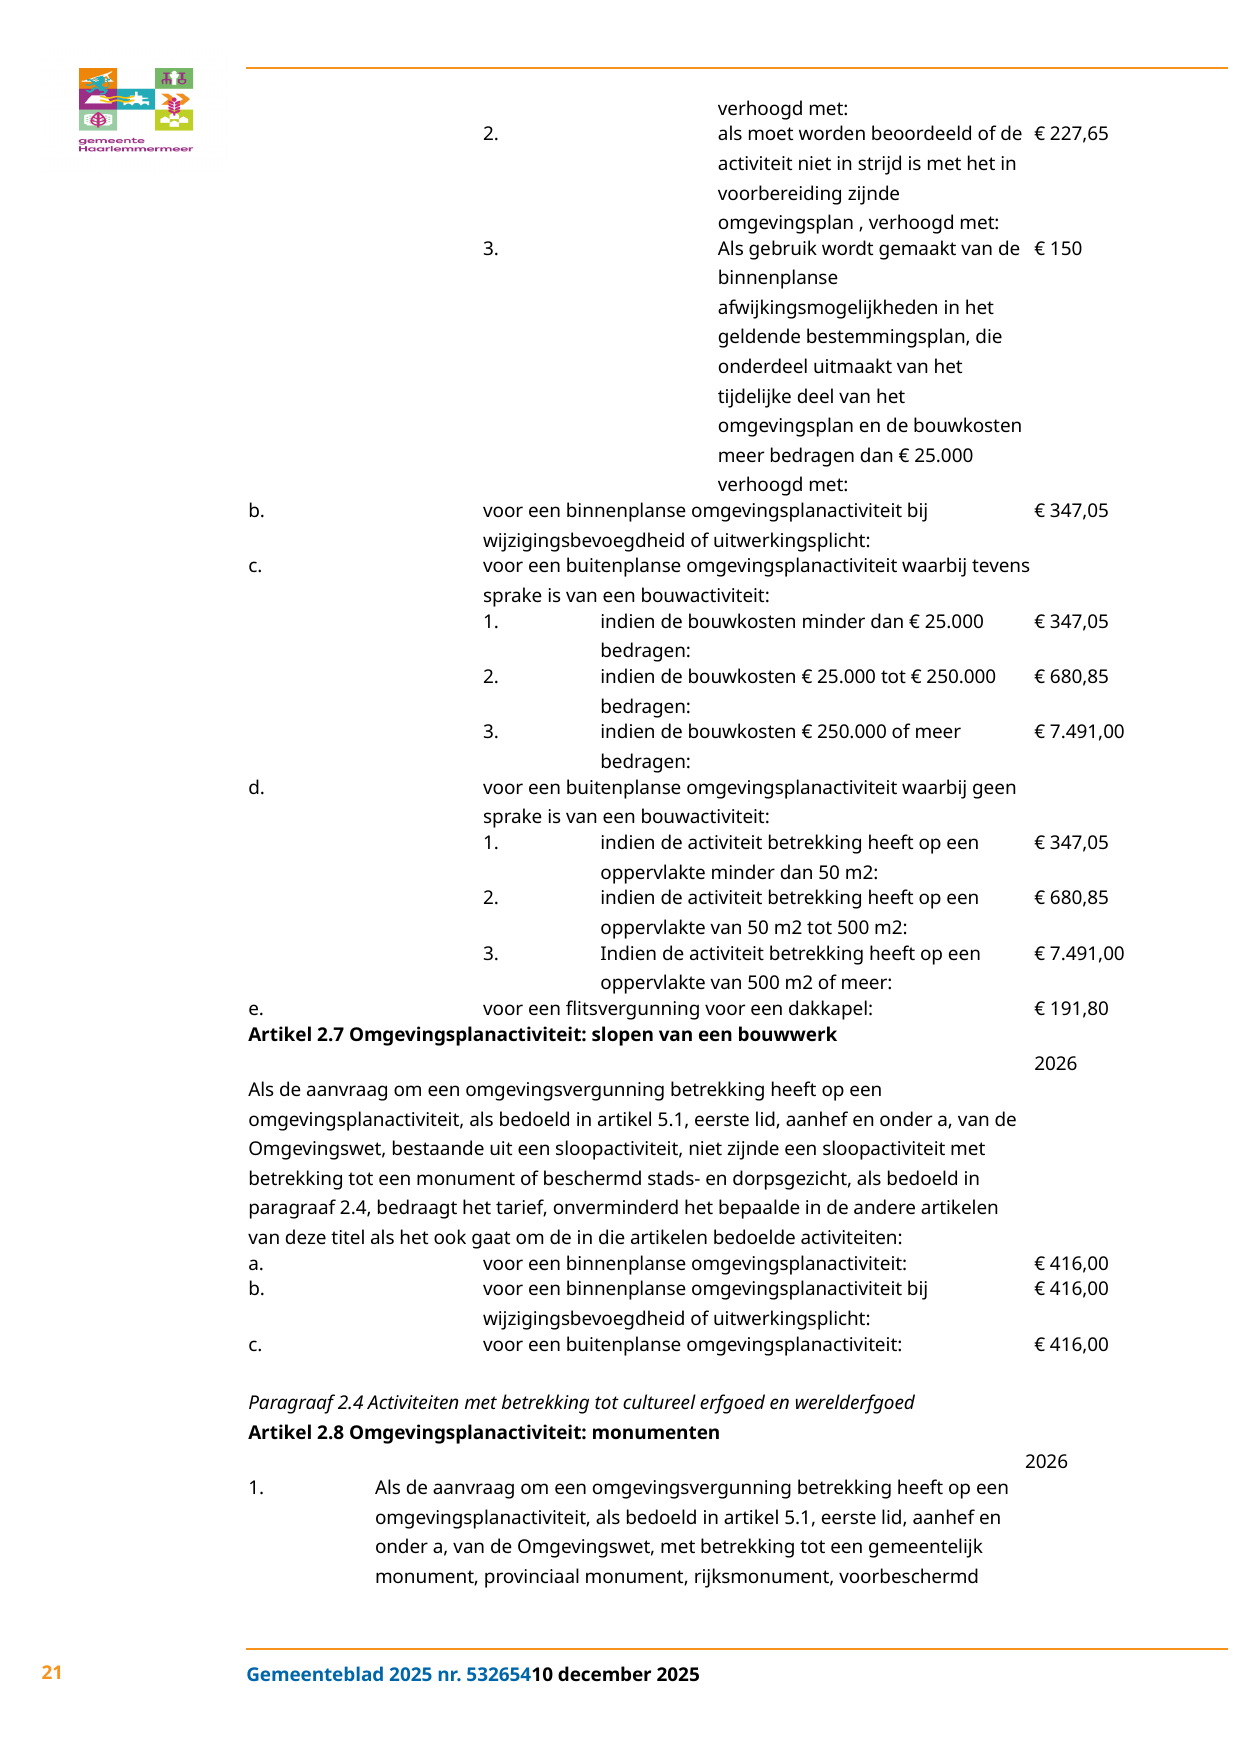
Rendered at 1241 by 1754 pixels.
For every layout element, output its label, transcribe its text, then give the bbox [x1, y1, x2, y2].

table_cell [1025, 1475, 1152, 1589]
table_cell voor een binnenplanse omgevingsplanactiviteit bij wijzigingsbevoegdheid of uitwerkingsplicht: [483, 1276, 1034, 1331]
table_cell 3. [483, 719, 600, 774]
table_header Artikel 2.8 Omgevingsplanactiviteit: monumenten [248, 1419, 1025, 1474]
table_cell 2. [483, 885, 600, 940]
table_cell 2. [483, 121, 718, 235]
table_cell € 680,85 [1034, 885, 1152, 940]
table_cell [248, 940, 483, 995]
table_cell [1034, 774, 1152, 829]
table_cell 1. [248, 1475, 375, 1589]
table_cell als moet worden beoordeeld of de activiteit niet in strijd is met het in voorbereiding zijnde omgevingsplan , verhoogd met: [718, 121, 1034, 235]
table_cell voor een buitenplanse omgevingsplanactiviteit waarbij geen sprake is van een bouwactiviteit: [483, 774, 1034, 829]
table_cell verhoogd met: [718, 95, 1034, 121]
table_cell indien de bouwkosten € 25.000 tot € 250.000 bedragen: [600, 663, 1034, 719]
table_cell 3. [483, 940, 600, 995]
table_cell e. [248, 995, 483, 1021]
table_cell 2. [483, 663, 600, 719]
table_cell [1034, 95, 1152, 121]
table_cell [1034, 1076, 1152, 1250]
table_cell voor een buitenplanse omgevingsplanactiviteit waarbij tevens sprake is van een bouwactiviteit: [483, 553, 1034, 608]
table_cell Als gebruik wordt gemaakt van de binnenplanse afwijkingsmogelijkheden in het geldende bestemmingsplan, die onderdeel uitmaakt van het tijdelijke deel van het omgevingsplan en de bouwkosten meer bedragen dan € 25.000 verhoogd met: [718, 235, 1034, 497]
table_cell € 150 [1034, 235, 1152, 497]
table_cell indien de bouwkosten € 250.000 of meer bedragen: [600, 719, 1034, 774]
table_cell [248, 663, 483, 719]
table_cell [248, 235, 483, 497]
table_header 2026 [1025, 1419, 1152, 1474]
table_cell [248, 885, 483, 940]
table_cell Indien de activiteit betrekking heeft op een oppervlakte van 500 m2 of meer: [600, 940, 1034, 995]
table_cell [248, 95, 483, 121]
table_cell Als de aanvraag om een omgevingsvergunning betrekking heeft op een omgevingsplanactiviteit, als bedoeld in artikel 5.1, eerste lid, aanhef en onder a, van de Omgevingswet, bestaande uit een sloopactiviteit, niet zijnde een sloopactiviteit met betrekking tot een monument of beschermd stads- en dorpsgezicht, als bedoeld in paragraaf 2.4, bedraagt het tarief, onverminderd het bepaalde in de andere artikelen van deze titel als het ook gaat om de in die artikelen bedoelde activiteiten: [248, 1076, 1034, 1250]
table_cell Als de aanvraag om een omgevingsvergunning betrekking heeft op een omgevingsplanactiviteit, als bedoeld in artikel 5.1, eerste lid, aanhef en onder a, van de Omgevingswet, met betrekking tot een gemeentelijk monument, provinciaal monument, rijksmonument, voorbeschermd [375, 1475, 1025, 1589]
table_cell [248, 719, 483, 774]
table_cell voor een flitsvergunning voor een dakkapel: [483, 995, 1034, 1021]
table_cell € 347,05 [1034, 608, 1152, 663]
table_cell € 416,00 [1034, 1331, 1152, 1357]
table_cell indien de bouwkosten minder dan € 25.000 bedragen: [600, 608, 1034, 663]
table_cell voor een binnenplanse omgevingsplanactiviteit: [483, 1250, 1034, 1276]
table_cell c. [248, 1331, 483, 1357]
table_cell Artikel 2.7 Omgevingsplanactiviteit: slopen van een bouwwerk [248, 1021, 1034, 1076]
table_cell € 680,85 [1034, 663, 1152, 719]
table_cell [248, 608, 483, 663]
table_cell € 347,05 [1034, 829, 1152, 884]
table_cell € 191,80 [1034, 995, 1152, 1021]
table_cell € 7.491,00 [1034, 940, 1152, 995]
table_cell indien de activiteit betrekking heeft op een oppervlakte van 50 m2 tot 500 m2: [600, 885, 1034, 940]
table_cell indien de activiteit betrekking heeft op een oppervlakte minder dan 50 m2: [600, 829, 1034, 884]
table_cell b. [248, 498, 483, 553]
table_cell € 7.491,00 [1034, 719, 1152, 774]
table_cell voor een binnenplanse omgevingsplanactiviteit bij wijzigingsbevoegdheid of uitwerkingsplicht: [483, 498, 1034, 553]
table_cell 2026 [1034, 1021, 1152, 1076]
table_cell [248, 121, 483, 235]
table_cell voor een buitenplanse omgevingsplanactiviteit: [483, 1331, 1034, 1357]
table_cell € 416,00 [1034, 1250, 1152, 1276]
table_cell 3. [483, 235, 718, 497]
table_cell [1034, 553, 1152, 608]
table_cell c. [248, 553, 483, 608]
table_cell € 416,00 [1034, 1276, 1152, 1331]
table_cell € 227,65 [1034, 121, 1152, 235]
text Paragraaf 2.4 Activiteiten met betrekking tot cultureel erfgoed en werelderfgoed [248, 1389, 1152, 1415]
table_cell a. [248, 1250, 483, 1276]
table_cell [248, 829, 483, 884]
table_cell € 347,05 [1034, 498, 1152, 553]
table_cell 1. [483, 608, 600, 663]
table_cell d. [248, 774, 483, 829]
table_cell [483, 95, 718, 121]
table_cell 1. [483, 829, 600, 884]
picture [41, 47, 231, 172]
table_cell b. [248, 1276, 483, 1331]
